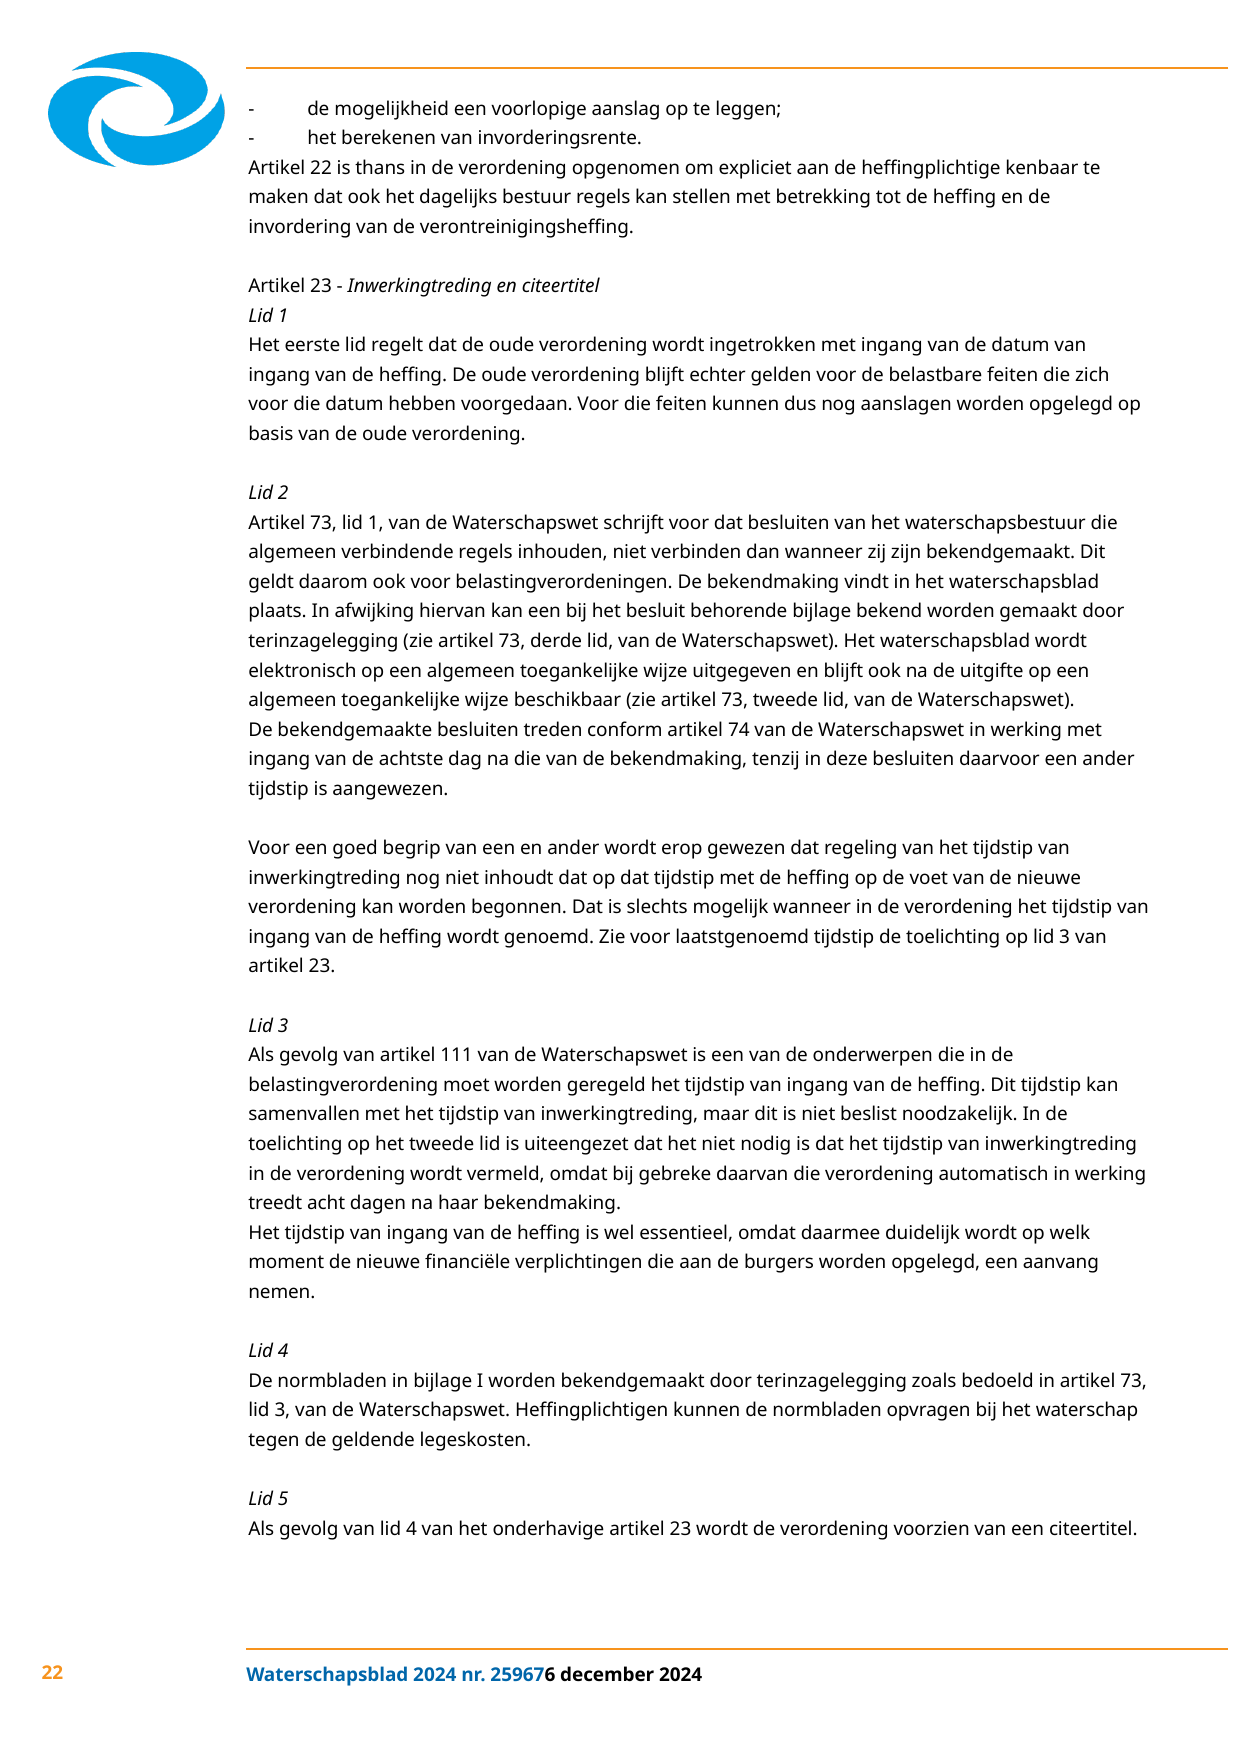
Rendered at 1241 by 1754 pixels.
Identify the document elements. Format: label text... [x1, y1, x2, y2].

text Lid 2 [248, 479, 1152, 505]
text Het eerste lid regelt dat de oude verordening wordt ingetrokken met ingang van de datum van ingang van de heffing. De oude verordening blijft echter gelden voor de belastbare feiten die zich voor die datum hebben voorgedaan. Voor die feiten kunnen dus nog aanslagen worden opgelegd op basis van de oude verordening. [248, 331, 1152, 446]
text Het tijdstip van ingang van de heffing is wel essentieel, omdat daarmee duidelijk wordt op welk moment de nieuwe financiële verplichtingen die aan de burgers worden opgelegd, een aanvang nemen. [248, 1219, 1152, 1304]
list het berekenen van invorderingsrente. [248, 124, 1152, 150]
text Lid 3 [248, 1012, 1152, 1038]
text Als gevolg van lid 4 van het onderhavige artikel 23 wordt de verordening voorzien van een citeertitel. [248, 1515, 1152, 1541]
text De normbladen in bijlage I worden bekendgemaakt door terinzagelegging zoals bedoeld in artikel 73, lid 3, van de Waterschapswet. Heffingplichtigen kunnen de normbladen opvragen bij het waterschap tegen de geldende legeskosten. [248, 1367, 1152, 1452]
text Lid 4 [248, 1337, 1152, 1363]
text Als gevolg van artikel 111 van de Waterschapswet is een van de onderwerpen die in de belastingverordening moet worden geregeld het tijdstip van ingang van de heffing. Dit tijdstip kan samenvallen met het tijdstip van inwerkingtreding, maar dit is niet beslist noodzakelijk. In de toelichting op het tweede lid is uiteengezet dat het niet nodig is dat het tijdstip van inwerkingtreding in de verordening wordt vermeld, omdat bij gebreke daarvan die verordening automatisch in werking treedt acht dagen na haar bekendmaking. [248, 1041, 1152, 1215]
text Lid 5 [248, 1485, 1152, 1511]
text Artikel 73, lid 1, van de Waterschapswet schrijft voor dat besluiten van het waterschapsbestuur die algemeen verbindende regels inhouden, niet verbinden dan wanneer zij zijn bekendgemaakt. Dit geldt daarom ook voor belastingverordeningen. De bekendmaking vindt in het waterschapsblad plaats. In afwijking hiervan kan een bij het besluit behorende bijlage bekend worden gemaakt door terinzagelegging (zie artikel 73, derde lid, van de Waterschapswet). Het waterschapsblad wordt elektronisch op een algemeen toegankelijke wijze uitgegeven en blijft ook na de uitgifte op een algemeen toegankelijke wijze beschikbaar (zie artikel 73, tweede lid, van de Waterschapswet). [248, 509, 1152, 712]
text Artikel 22 is thans in de verordening opgenomen om expliciet aan de heffingplichtige kenbaar te maken dat ook het dagelijks bestuur regels kan stellen met betrekking tot de heffing en de invordering van de verontreinigingsheffing. [248, 154, 1152, 239]
picture [41, 47, 231, 172]
list de mogelijkheid een voorlopige aanslag op te leggen; [248, 95, 1152, 121]
text Lid 1 [248, 302, 1152, 328]
text Artikel 23 - Inwerkingtreding en citeertitel [248, 272, 1152, 298]
text Voor een goed begrip van een en ander wordt erop gewezen dat regeling van het tijdstip van inwerkingtreding nog niet inhoudt dat op dat tijdstip met de heffing op de voet van de nieuwe verordening kan worden begonnen. Dat is slechts mogelijk wanneer in de verordening het tijdstip van ingang van de heffing wordt genoemd. Zie voor laatstgenoemd tijdstip de toelichting op lid 3 van artikel 23. [248, 834, 1152, 978]
text De bekendgemaakte besluiten treden conform artikel 74 van de Waterschapswet in werking met ingang van de achtste dag na die van de bekendmaking, tenzij in deze besluiten daarvoor een ander tijdstip is aangewezen. [248, 716, 1152, 801]
